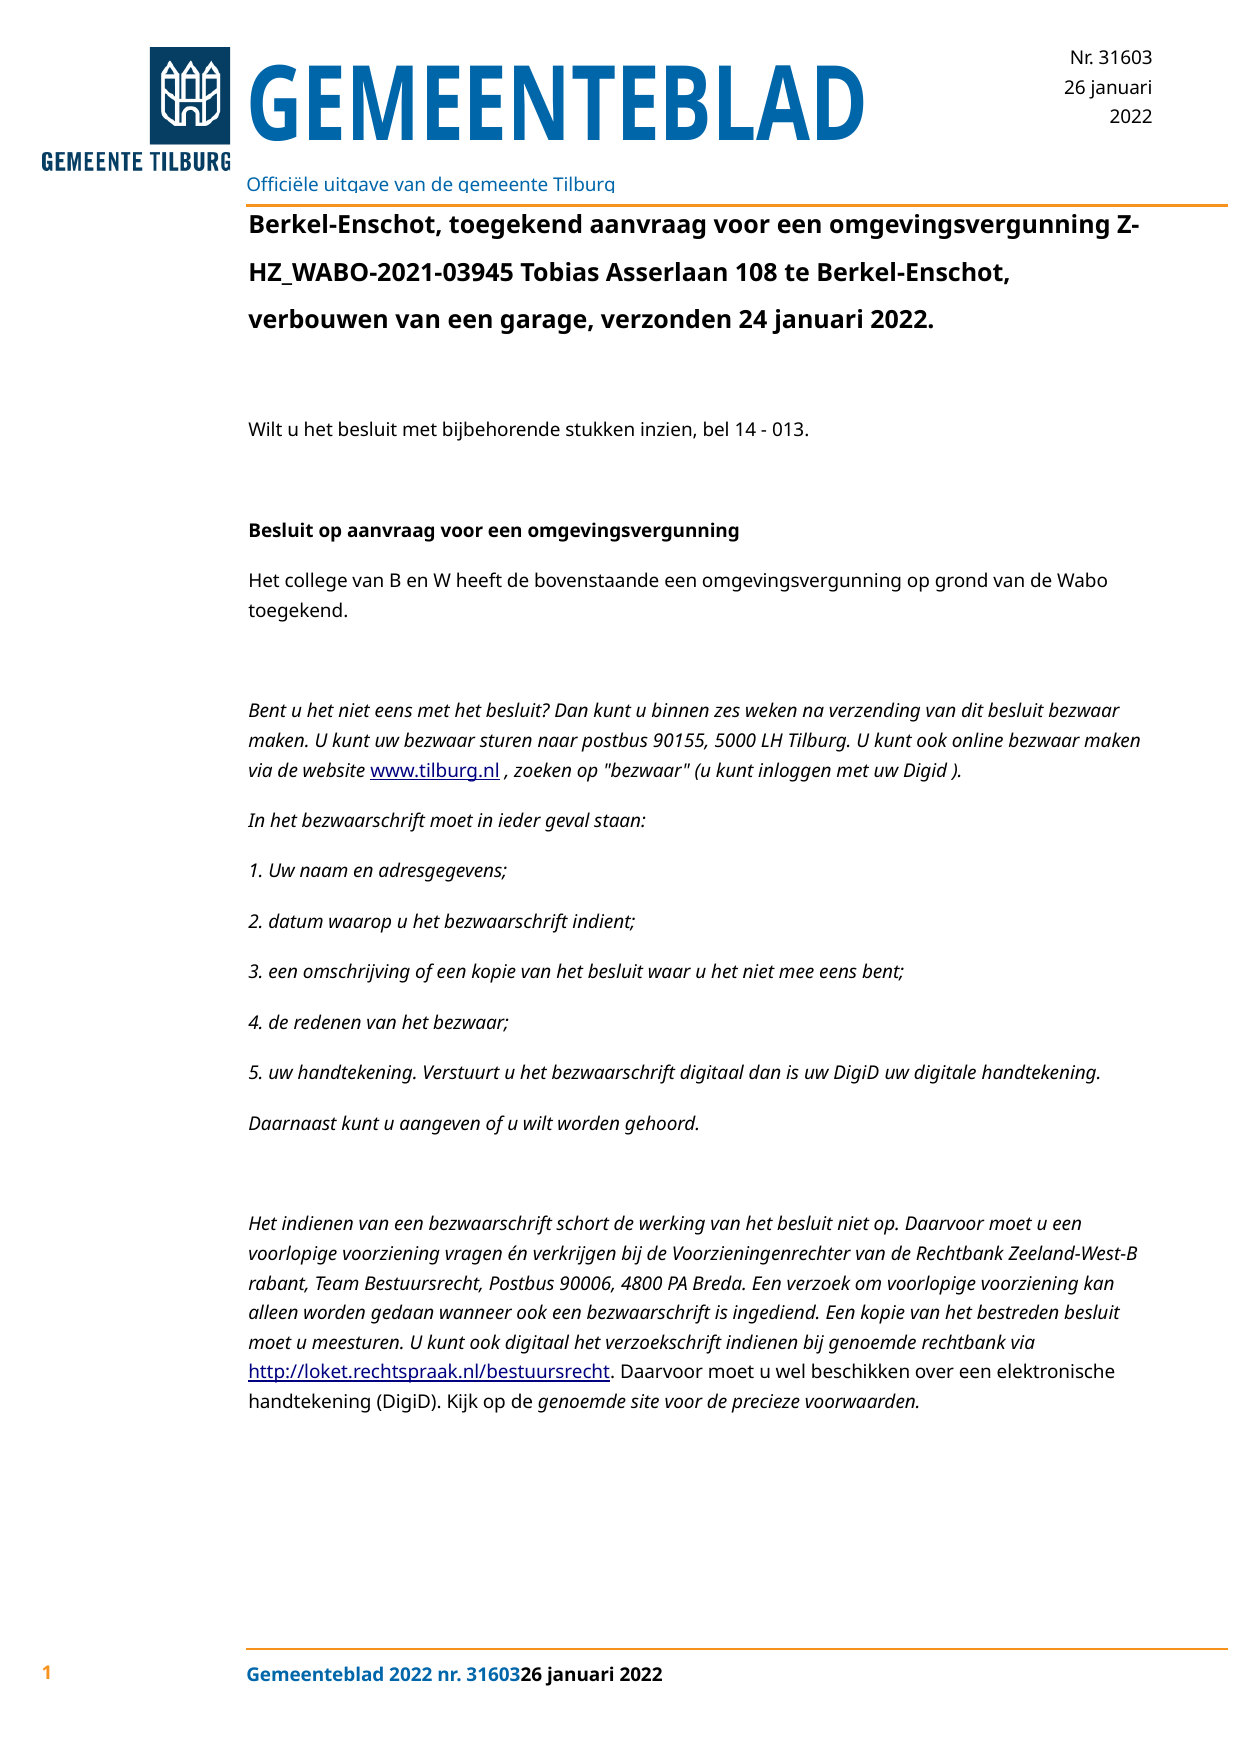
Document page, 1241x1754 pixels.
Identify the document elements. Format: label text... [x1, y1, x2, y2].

text Wilt u het besluit met bijbehorende stukken inzien, bel 14 - 013. [248, 416, 1152, 442]
text 5. uw handtekening. Verstuurt u het bezwaarschrift digitaal dan is uw DigiD uw digitale handtekening. [248, 1059, 1152, 1085]
text 3. een omschrijving of een kopie van het besluit waar u het niet mee eens bent; [248, 958, 1152, 984]
text Berkel-Enschot, toegekend aanvraag voor een omgevingsvergunning Z-HZ_WABO-2021-03945 Tobias Asserlaan 108 te Berkel-Enschot, verbouwen van een garage, verzonden 24 januari 2022. [248, 207, 1152, 336]
text Daarnaast kunt u aangeven of u wilt worden gehoord. [248, 1110, 1152, 1135]
text Besluit op aanvraag voor een omgevingsvergunning [248, 517, 1152, 542]
text 1. Uw naam en adresgegevens; [248, 858, 1152, 883]
text Het college van B en W heeft de bovenstaande een omgevingsvergunning op grond van de Wabo toegekend. [248, 567, 1152, 622]
picture [41, 47, 231, 172]
text Bent u het niet eens met het besluit? Dan kunt u binnen zes weken na verzending van dit besluit bezwaar maken. U kunt uw bezwaar sturen naar postbus 90155, 5000 LH Tilburg. U kunt ook online bezwaar maken via de website www.tilburg.nl , zoeken op "bezwaar" (u kunt inloggen met uw Digid ). [248, 698, 1152, 782]
text 2. datum waarop u het bezwaarschrift indient; [248, 908, 1152, 934]
text 4. de redenen van het bezwaar; [248, 1009, 1152, 1034]
text In het bezwaarschrift moet in ieder geval staan: [248, 807, 1152, 833]
text Het indienen van een bezwaarschrift schort de werking van het besluit niet op. Daarvoor moet u een voorlopige voorziening vragen én verkrijgen bij de Voorzieningenrechter van de Rechtbank Zeeland-West-B rabant, Team Bestuursrecht, Postbus 90006, 4800 PA Breda. Een verzoek om voorlopige voorziening kan alleen worden gedaan wanneer ook een bezwaarschrift is ingediend. Een kopie van het bestreden besluit moet u meesturen. U kunt ook digitaal het verzoekschrift indienen bij genoemde rechtbank via http://loket.rechtspraak.nl/bestuursrecht. Daarvoor moet u wel beschikken over een elektronische handtekening (DigiD). Kijk op de genoemde site voor de precieze voorwaarden. [248, 1211, 1152, 1414]
